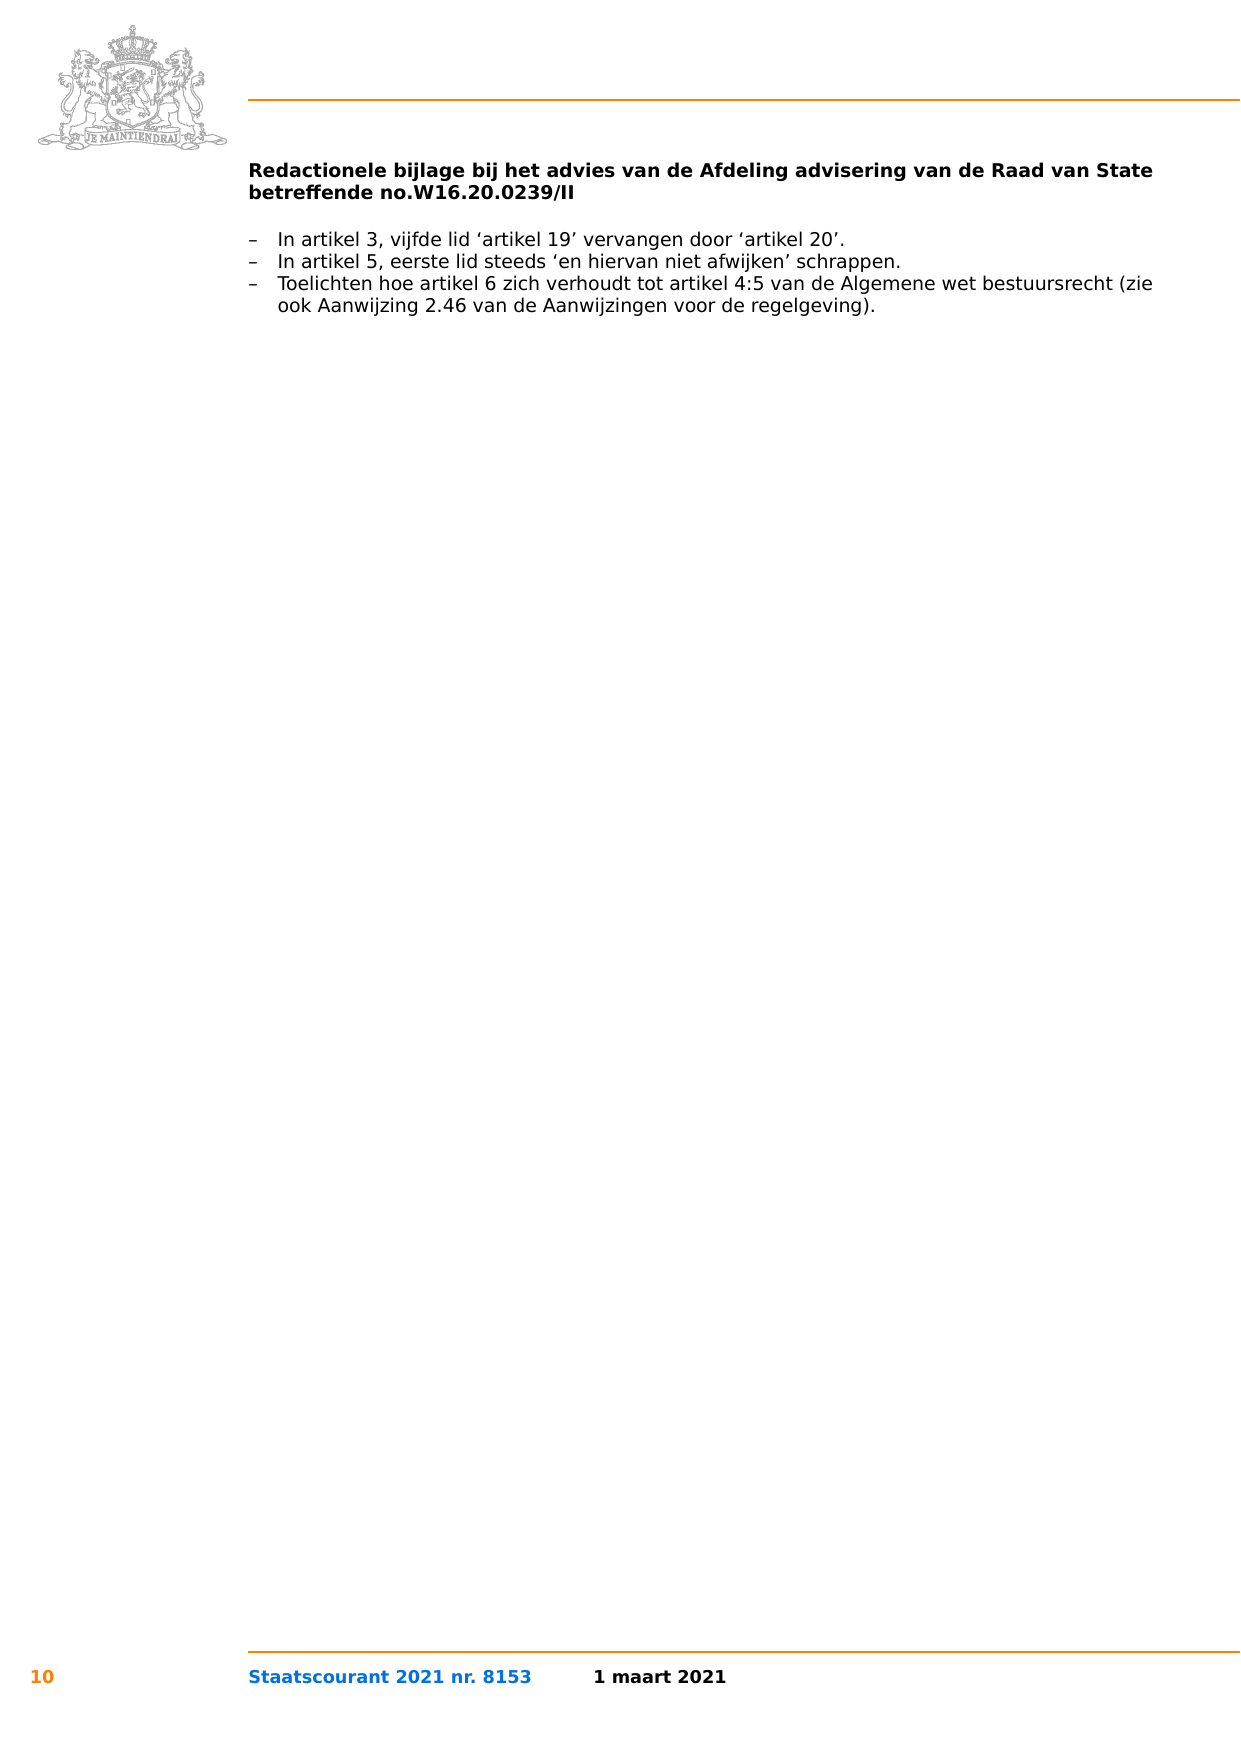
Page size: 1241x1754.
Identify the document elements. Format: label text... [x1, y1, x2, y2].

subtitle Redactionele bijlage bij het advies van de Afdeling advisering van de Raad van State betreffende no.W16.20.0239/II [248, 160, 1163, 204]
text – In artikel 3, vijfde lid ‘artikel 19’ vervangen door ‘artikel 20’. [248, 229, 1163, 251]
text – In artikel 5, eerste lid steeds ‘en hiervan niet afwijken’ schrappen. [248, 251, 1163, 273]
picture [38, 25, 227, 150]
text – Toelichten hoe artikel 6 zich verhoudt tot artikel 4:5 van de Algemene wet bestuursrecht (zie ook Aanwijzing 2.46 van de Aanwijzingen voor de regelgeving). [248, 273, 1163, 317]
